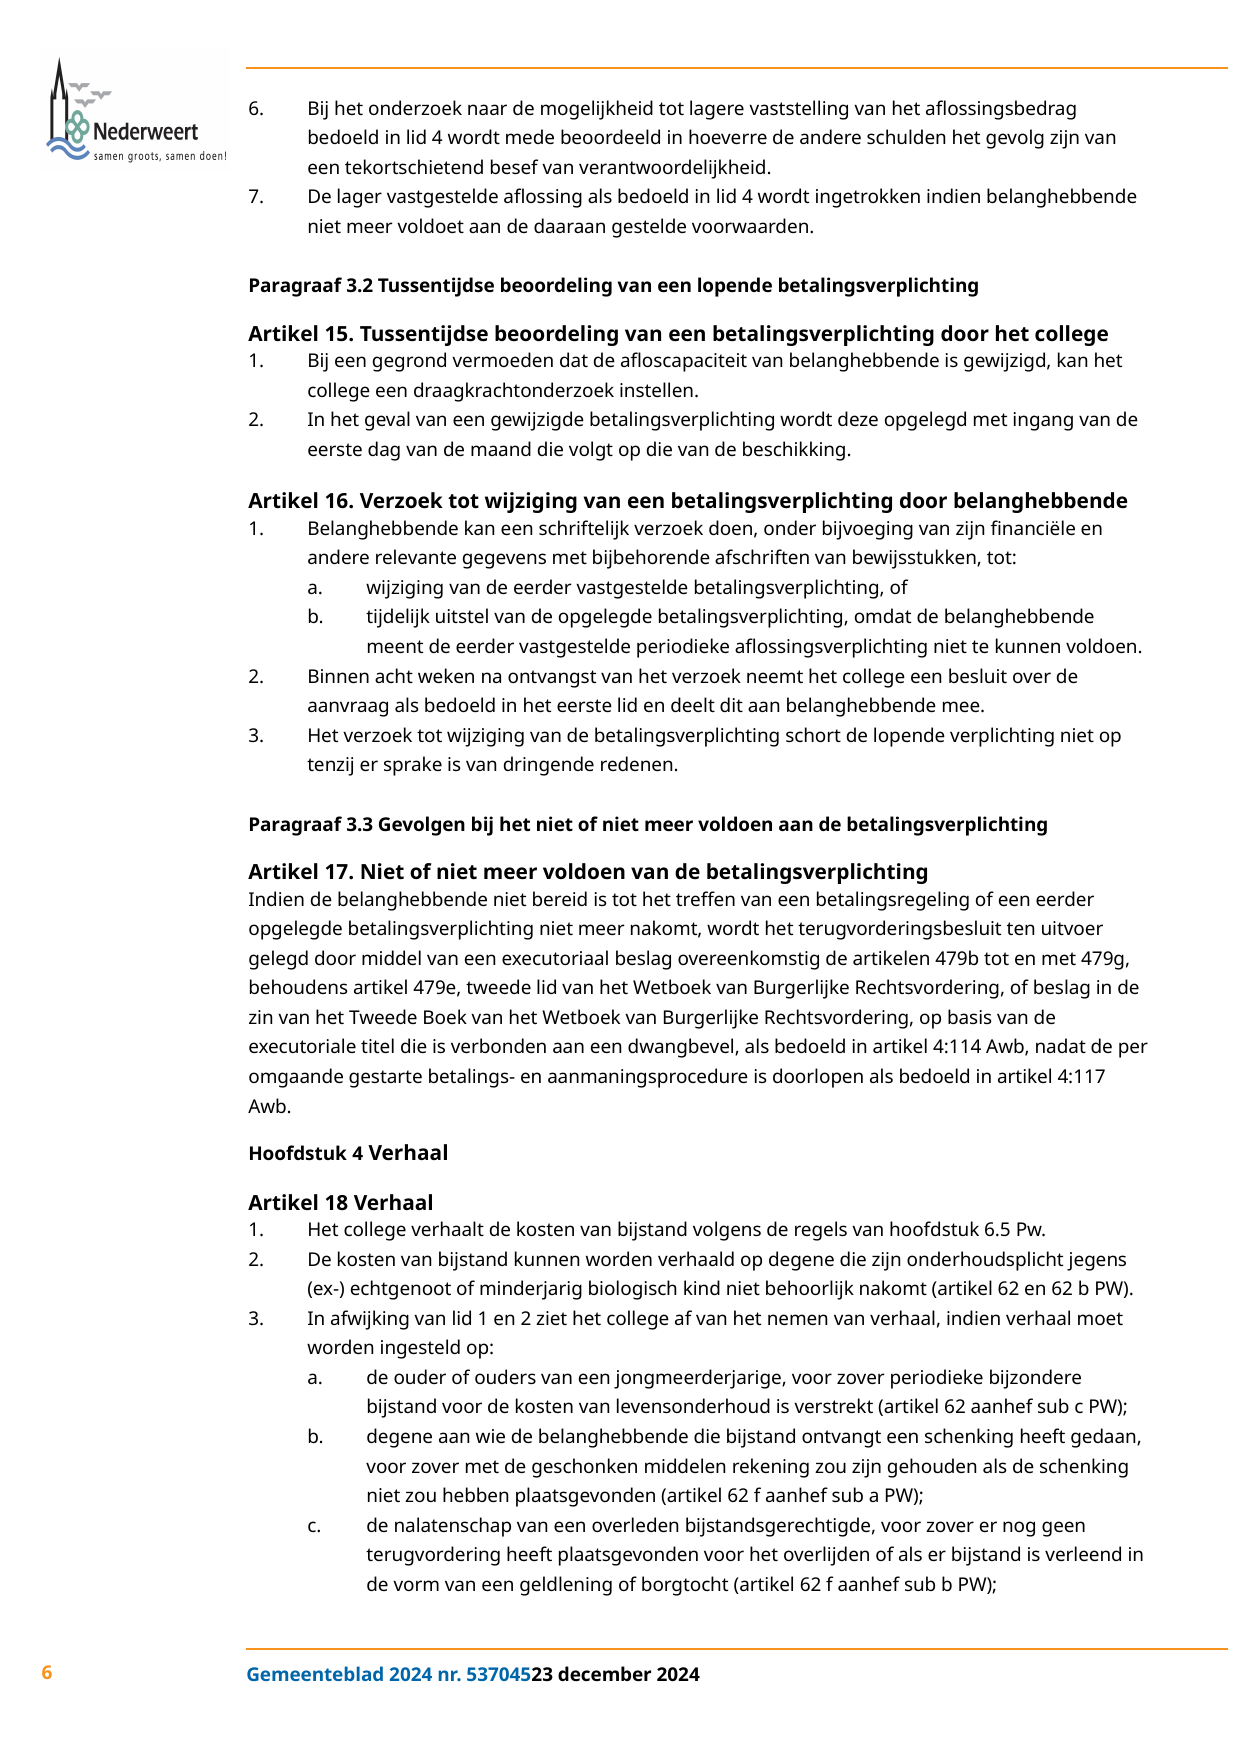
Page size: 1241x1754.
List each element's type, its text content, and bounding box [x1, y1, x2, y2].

text Paragraaf 3.2 Tussentijdse beoordeling van een lopende betalingsverplichting [248, 272, 1152, 298]
list In afwijking van lid 1 en 2 ziet het college af van het nemen van verhaal, indien verhaal moet worden ingesteld op: [248, 1305, 1152, 1360]
list wijziging van de eerder vastgestelde betalingsverplichting, of [307, 574, 1152, 600]
list Bij een gegrond vermoeden dat de afloscapaciteit van belanghebbende is gewijzigd, kan het college een draagkrachtonderzoek instellen. [248, 347, 1152, 403]
text Artikel 16. Verzoek tot wijziging van een betalingsverplichting door belanghebbende [248, 486, 1152, 515]
list De kosten van bijstand kunnen worden verhaald op degene die zijn onderhoudsplicht jegens (ex-) echtgenoot of minderjarig biologisch kind niet behoorlijk nakomt (artikel 62 en 62 b PW). [248, 1246, 1152, 1301]
list de nalatenschap van een overleden bijstandsgerechtigde, voor zover er nog geen terugvordering heeft plaatsgevonden voor het overlijden of als er bijstand is verleend in de vorm van een geldlening of borgtocht (artikel 62 f aanhef sub b PW); [307, 1512, 1152, 1597]
text Artikel 15. Tussentijdse beoordeling van een betalingsverplichting door het college [248, 319, 1152, 347]
list In het geval van een gewijzigde betalingsverplichting wordt deze opgelegd met ingang van de eerste dag van de maand die volgt op die van de beschikking. [248, 406, 1152, 462]
list Het college verhaalt de kosten van bijstand volgens de regels van hoofdstuk 6.5 Pw. [248, 1216, 1152, 1242]
list De lager vastgestelde aflossing als bedoeld in lid 4 wordt ingetrokken indien belanghebbende niet meer voldoet aan de daaraan gestelde voorwaarden. [248, 183, 1152, 239]
text Indien de belanghebbende niet bereid is tot het treffen van een betalingsregeling of een eerder opgelegde betalingsverplichting niet meer nakomt, wordt het terugvorderingsbesluit ten uitvoer gelegd door middel van een executoriaal beslag overeenkomstig de artikelen 479b tot en met 479g, behoudens artikel 479e, tweede lid van het Wetboek van Burgerlijke Rechtsvordering, of beslag in de zin van het Tweede Boek van het Wetboek van Burgerlijke Rechtsvordering, op basis van de executoriale titel die is verbonden aan een dwangbevel, als bedoeld in artikel 4:114 Awb, nadat de per omgaande gestarte betalings- en aanmaningsprocedure is doorlopen als bedoeld in artikel 4:117 Awb. [248, 886, 1152, 1118]
list Belanghebbende kan een schriftelijk verzoek doen, onder bijvoeging van zijn financiële en andere relevante gegevens met bijbehorende afschriften van bewijsstukken, tot: [248, 515, 1152, 570]
text Hoofdstuk 4 Verhaal [248, 1138, 1152, 1167]
picture [41, 47, 231, 172]
text Artikel 17. Niet of niet meer voldoen van de betalingsverplichting [248, 857, 1152, 886]
list Binnen acht weken na ontvangst van het verzoek neemt het college een besluit over de aanvraag als bedoeld in het eerste lid en deelt dit aan belanghebbende mee. [248, 663, 1152, 718]
list Het verzoek tot wijziging van de betalingsverplichting schort de lopende verplichting niet op tenzij er sprake is van dringende redenen. [248, 722, 1152, 777]
list degene aan wie de belanghebbende die bijstand ontvangt een schenking heeft gedaan, voor zover met de geschonken middelen rekening zou zijn gehouden als de schenking niet zou hebben plaatsgevonden (artikel 62 f aanhef sub a PW); [307, 1423, 1152, 1508]
list Bij het onderzoek naar de mogelijkheid tot lagere vaststelling van het aflossingsbedrag bedoeld in lid 4 wordt mede beoordeeld in hoeverre de andere schulden het gevolg zijn van een tekortschietend besef van verantwoordelijkheid. [248, 95, 1152, 180]
text Paragraaf 3.3 Gevolgen bij het niet of niet meer voldoen aan de betalingsverplichting [248, 811, 1152, 836]
list tijdelijk uitstel van de opgelegde betalingsverplichting, omdat de belanghebbende meent de eerder vastgestelde periodieke aflossingsverplichting niet te kunnen voldoen. [307, 604, 1152, 659]
text Artikel 18 Verhaal [248, 1188, 1152, 1216]
list de ouder of ouders van een jongmeerderjarige, voor zover periodieke bijzondere bijstand voor de kosten van levensonderhoud is verstrekt (artikel 62 aanhef sub c PW); [307, 1364, 1152, 1419]
